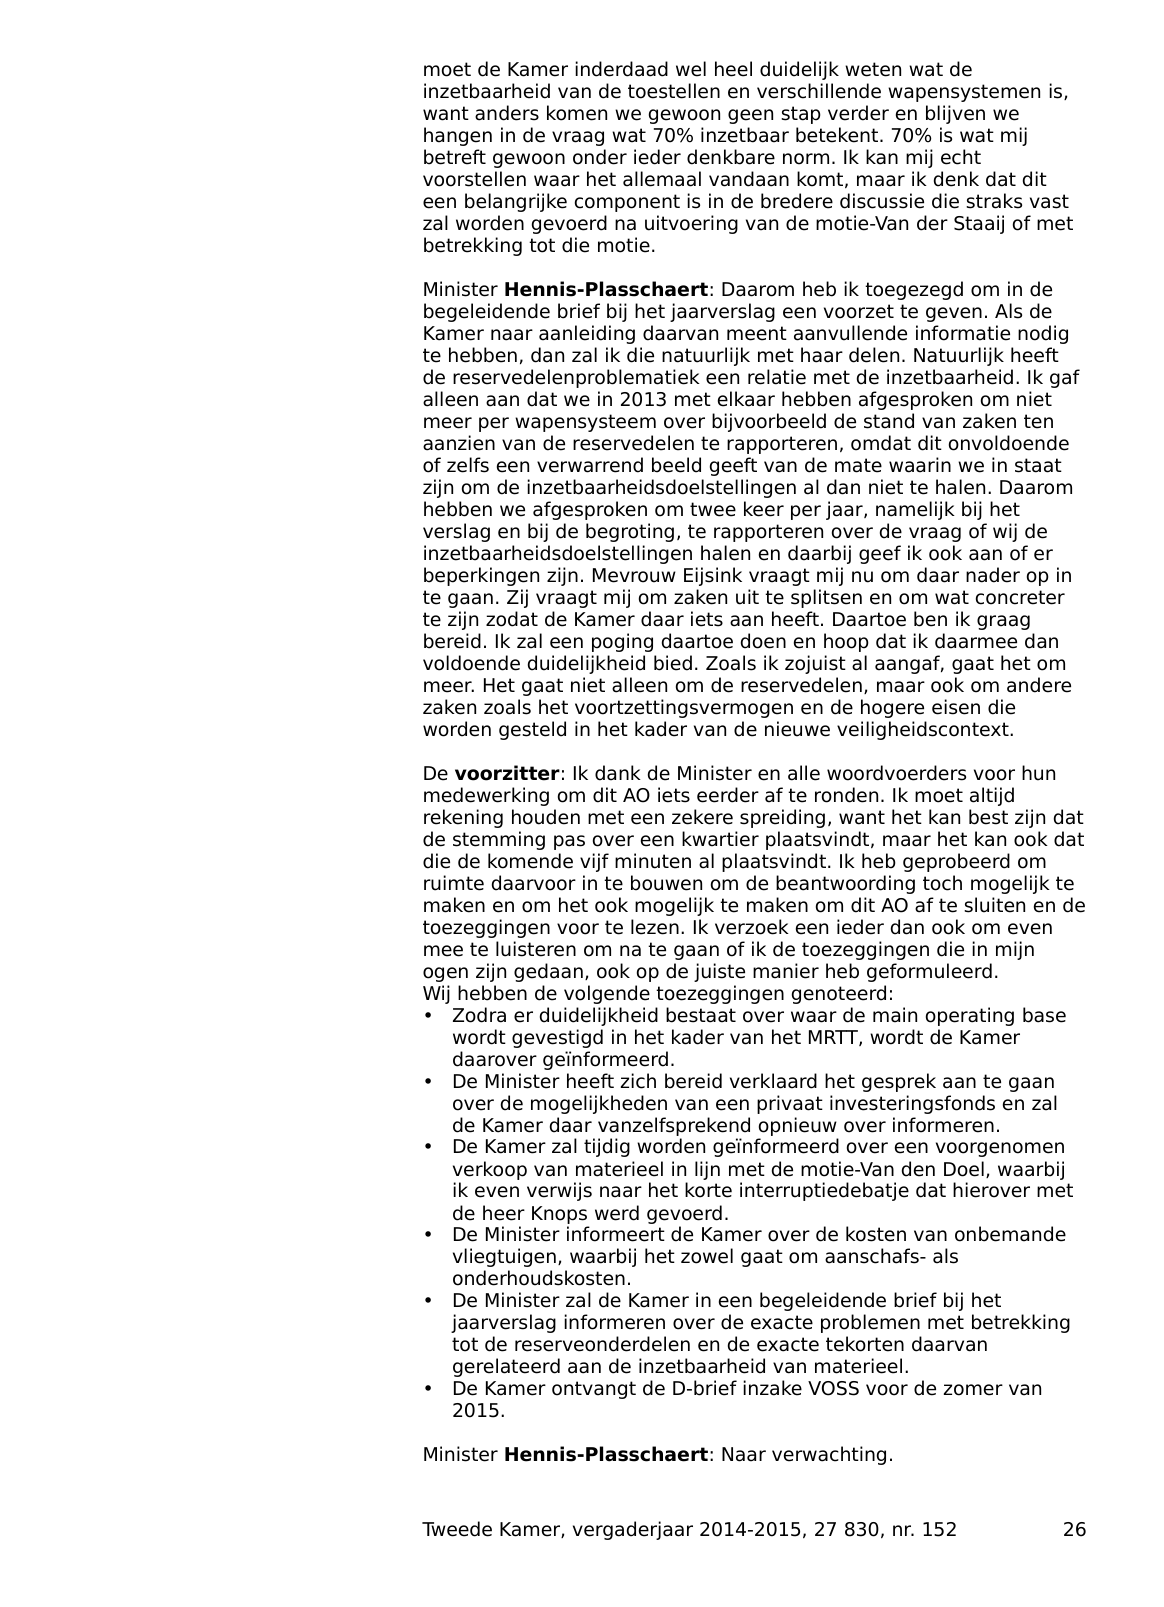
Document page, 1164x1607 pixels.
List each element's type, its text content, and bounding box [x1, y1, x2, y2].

text • De Minister informeert de Kamer over de kosten van onbemande vliegtuigen, waarbij het zowel gaat om aanschafs- als onderhoudskosten. [422, 1224, 1087, 1290]
text • De Minister heeft zich bereid verklaard het gesprek aan te gaan over de mogelijkheden van een privaat investeringsfonds en zal de Kamer daar vanzelfsprekend opnieuw over informeren. [422, 1071, 1087, 1136]
text moet de Kamer inderdaad wel heel duidelijk weten wat de inzetbaarheid van de toestellen en verschillende wapensystemen is, want anders komen we gewoon geen stap verder en blijven we hangen in de vraag wat 70% inzetbaar betekent. 70% is wat mij betreft gewoon onder ieder denkbare norm. Ik kan mij echt voorstellen waar het allemaal vandaan komt, maar ik denk dat dit een belangrijke component is in de bredere discussie die straks vast zal worden gevoerd na uitvoering van de motie-Van der Staaij of met betrekking tot die motie. [422, 59, 1087, 257]
text • De Minister zal de Kamer in een begeleidende brief bij het jaarverslag informeren over de exacte problemen met betrekking tot de reserveonderdelen en de exacte tekorten daarvan gerelateerd aan de inzetbaarheid van materieel. [422, 1290, 1087, 1378]
text • De Kamer zal tijdig worden geïnformeerd over een voorgenomen verkoop van materieel in lijn met de motie-Van den Doel, waarbij ik even verwijs naar het korte interruptiedebatje dat hierover met de heer Knops werd gevoerd. [422, 1136, 1087, 1224]
text Wij hebben de volgende toezeggingen genoteerd: [422, 983, 1087, 1004]
text De voorzitter: Ik dank de Minister en alle woordvoerders voor hun medewerking om dit AO iets eerder af te ronden. Ik moet altijd rekening houden met een zekere spreiding, want het kan best zijn dat de stemming pas over een kwartier plaatsvindt, maar het kan ook dat die de komende vijf minuten al plaatsvindt. Ik heb geprobeerd om ruimte daarvoor in te bouwen om de beantwoording toch mogelijk te maken en om het ook mogelijk te maken om dit AO af te sluiten en de toezeggingen voor te lezen. Ik verzoek een ieder dan ook om even mee te luisteren om na te gaan of ik de toezeggingen die in mijn ogen zijn gedaan, ook op de juiste manier heb geformuleerd. [422, 763, 1087, 983]
text Minister Hennis-Plasschaert: Naar verwachting. [422, 1444, 1087, 1466]
text Minister Hennis-Plasschaert: Daarom heb ik toegezegd om in de begeleidende brief bij het jaarverslag een voorzet te geven. Als de Kamer naar aanleiding daarvan meent aanvullende informatie nodig te hebben, dan zal ik die natuurlijk met haar delen. Natuurlijk heeft de reservedelenproblematiek een relatie met de inzetbaarheid. Ik gaf alleen aan dat we in 2013 met elkaar hebben afgesproken om niet meer per wapensysteem over bijvoorbeeld de stand van zaken ten aanzien van de reservedelen te rapporteren, omdat dit onvoldoende of zelfs een verwarrend beeld geeft van de mate waarin we in staat zijn om de inzetbaarheidsdoelstellingen al dan niet te halen. Daarom hebben we afgesproken om twee keer per jaar, namelijk bij het verslag en bij de begroting, te rapporteren over de vraag of wij de inzetbaarheidsdoelstellingen halen en daarbij geef ik ook aan of er beperkingen zijn. Mevrouw Eijsink vraagt mij nu om daar nader op in te gaan. Zij vraagt mij om zaken uit te splitsen en om wat concreter te zijn zodat de Kamer daar iets aan heeft. Daartoe ben ik graag bereid. Ik zal een poging daartoe doen en hoop dat ik daarmee dan voldoende duidelijkheid bied. Zoals ik zojuist al aangaf, gaat het om meer. Het gaat niet alleen om de reservedelen, maar ook om andere zaken zoals het voortzettingsvermogen en de hogere eisen die worden gesteld in het kader van de nieuwe veiligheidscontext. [422, 279, 1087, 741]
text • Zodra er duidelijkheid bestaat over waar de main operating base wordt gevestigd in het kader van het MRTT, wordt de Kamer daarover geïnformeerd. [422, 1004, 1087, 1071]
text • De Kamer ontvangt de D-brief inzake VOSS voor de zomer van 2015. [422, 1378, 1087, 1422]
